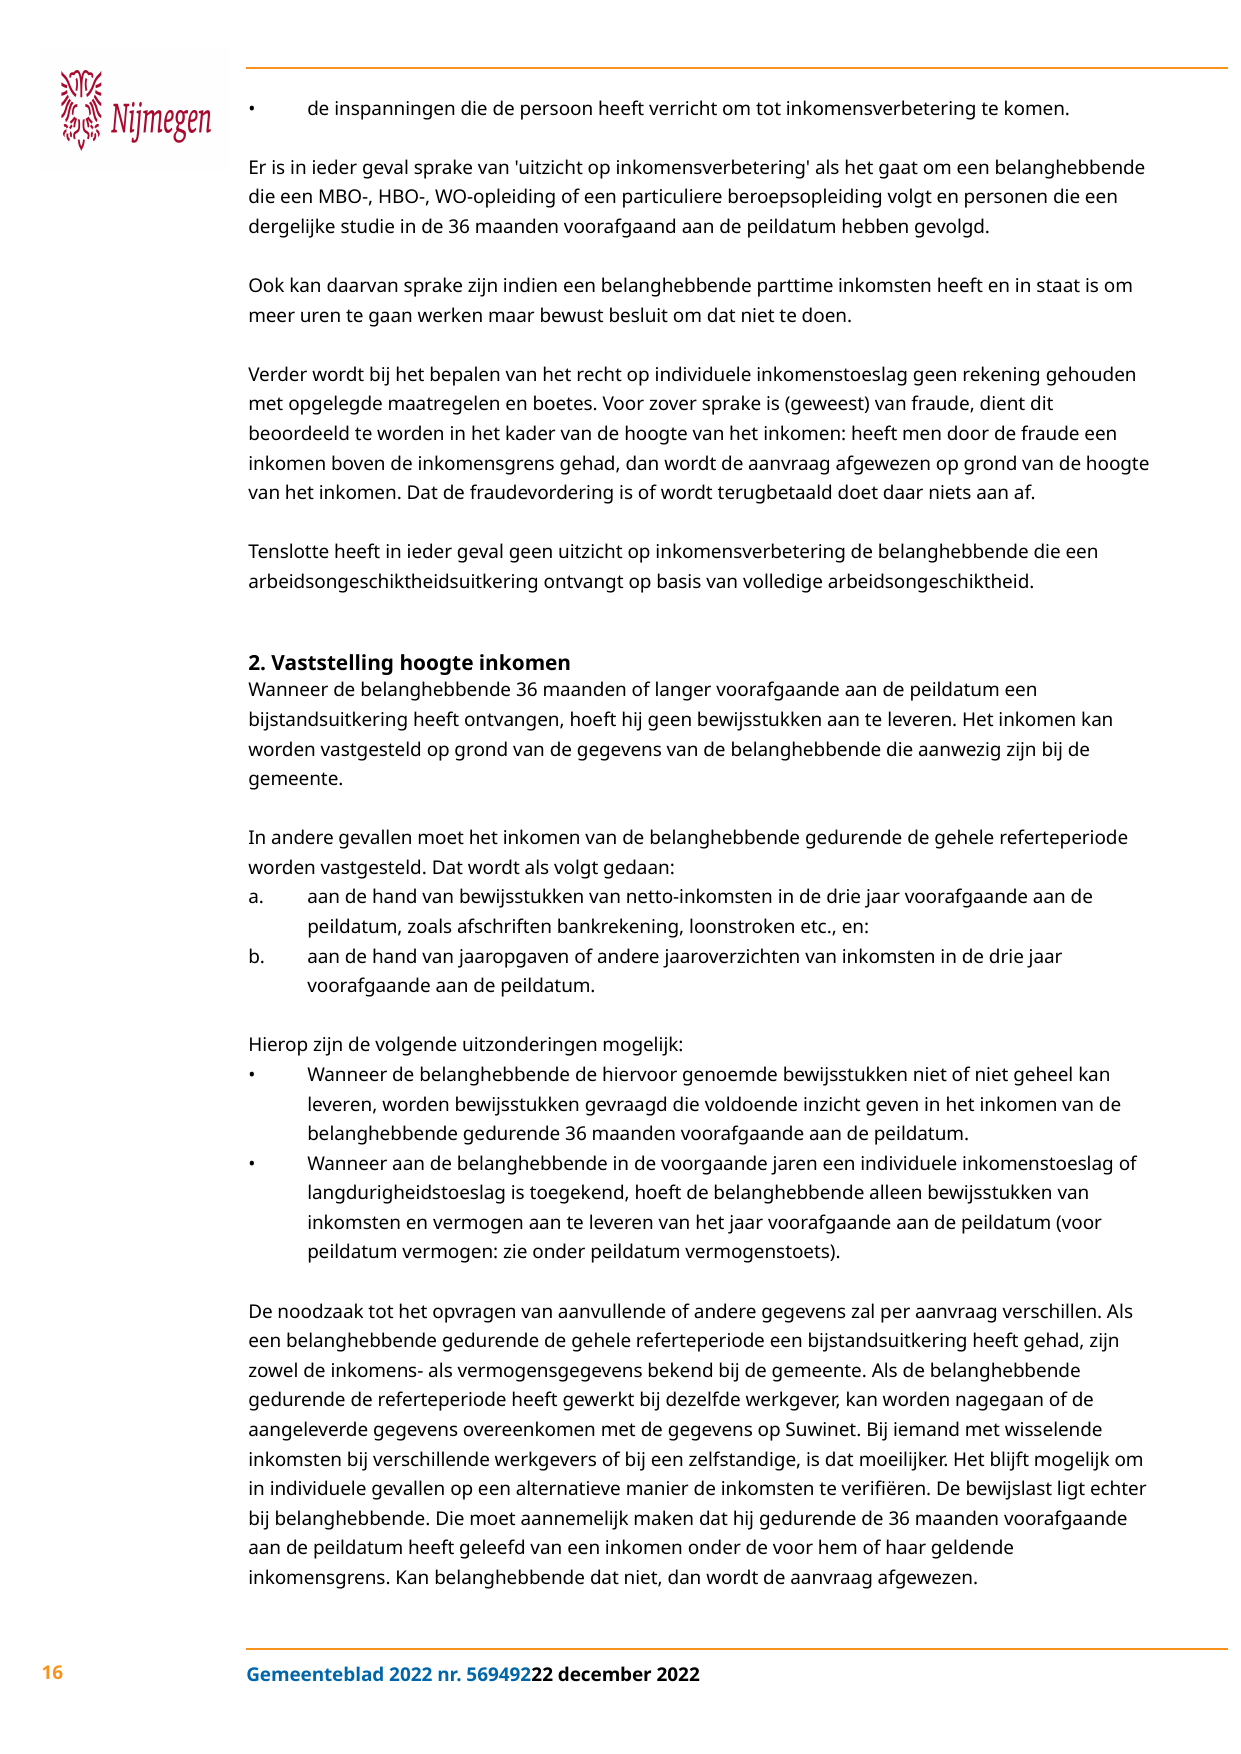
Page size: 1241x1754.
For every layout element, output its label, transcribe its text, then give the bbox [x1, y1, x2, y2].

text In andere gevallen moet het inkomen van de belanghebbende gedurende de gehele referteperiode worden vastgesteld. Dat wordt als volgt gedaan: [248, 824, 1152, 880]
list Wanneer aan de belanghebbende in de voorgaande jaren een individuele inkomenstoeslag of langdurigheidstoeslag is toegekend, hoeft de belanghebbende alleen bewijsstukken van inkomsten en vermogen aan te leveren van het jaar voorafgaande aan de peildatum (voor peildatum vermogen: zie onder peildatum vermogenstoets). [248, 1150, 1152, 1264]
text Hierop zijn de volgende uitzonderingen mogelijk: [248, 1032, 1152, 1057]
list aan de hand van jaaropgaven of andere jaaroverzichten van inkomsten in de drie jaar voorafgaande aan de peildatum. [248, 943, 1152, 998]
list de inspanningen die de persoon heeft verricht om tot inkomensverbetering te komen. [248, 95, 1152, 121]
picture [41, 47, 231, 172]
text 2. Vaststelling hoogte inkomen [248, 648, 1152, 677]
list aan de hand van bewijsstukken van netto-inkomsten in de drie jaar voorafgaande aan de peildatum, zoals afschriften bankrekening, loonstroken etc., en: [248, 884, 1152, 939]
text Tenslotte heeft in ieder geval geen uitzicht op inkomensverbetering de belanghebbende die een arbeidsongeschiktheidsuitkering ontvangt op basis van volledige arbeidsongeschiktheid. [248, 538, 1152, 594]
text Wanneer de belanghebbende 36 maanden of langer voorafgaande aan de peildatum een bijstandsuitkering heeft ontvangen, hoeft hij geen bewijsstukken aan te leveren. Het inkomen kan worden vastgesteld op grond van de gegevens van de belanghebbende die aanwezig zijn bij de gemeente. [248, 677, 1152, 791]
text Verder wordt bij het bepalen van het recht op individuele inkomenstoeslag geen rekening gehouden met opgelegde maatregelen en boetes. Voor zover sprake is (geweest) van fraude, dient dit beoordeeld te worden in het kader van de hoogte van het inkomen: heeft men door de fraude een inkomen boven de inkomensgrens gehad, dan wordt de aanvraag afgewezen op grond van de hoogte van het inkomen. Dat de fraudevordering is of wordt terugbetaald doet daar niets aan af. [248, 361, 1152, 505]
text Ook kan daarvan sprake zijn indien een belanghebbende parttime inkomsten heeft en in staat is om meer uren te gaan werken maar bewust besluit om dat niet te doen. [248, 272, 1152, 328]
text Er is in ieder geval sprake van 'uitzicht op inkomensverbetering' als het gaat om een belanghebbende die een MBO-, HBO-, WO-opleiding of een particuliere beroepsopleiding volgt en personen die een dergelijke studie in de 36 maanden voorafgaand aan de peildatum hebben gevolgd. [248, 154, 1152, 239]
text De noodzaak tot het opvragen van aanvullende of andere gegevens zal per aanvraag verschillen. Als een belanghebbende gedurende de gehele referteperiode een bijstandsuitkering heeft gehad, zijn zowel de inkomens- als vermogensgegevens bekend bij de gemeente. Als de belanghebbende gedurende de referteperiode heeft gewerkt bij dezelfde werkgever, kan worden nagegaan of de aangeleverde gegevens overeenkomen met de gegevens op Suwinet. Bij iemand met wisselende inkomsten bij verschillende werkgevers of bij een zelfstandige, is dat moeilijker. Het blijft mogelijk om in individuele gevallen op een alternatieve manier de inkomsten te verifiëren. De bewijslast ligt echter bij belanghebbende. Die moet aannemelijk maken dat hij gedurende de 36 maanden voorafgaande aan de peildatum heeft geleefd van een inkomen onder de voor hem of haar geldende inkomensgrens. Kan belanghebbende dat niet, dan wordt de aanvraag afgewezen. [248, 1298, 1152, 1590]
list Wanneer de belanghebbende de hiervoor genoemde bewijsstukken niet of niet geheel kan leveren, worden bewijsstukken gevraagd die voldoende inzicht geven in het inkomen van de belanghebbende gedurende 36 maanden voorafgaande aan de peildatum. [248, 1061, 1152, 1146]
